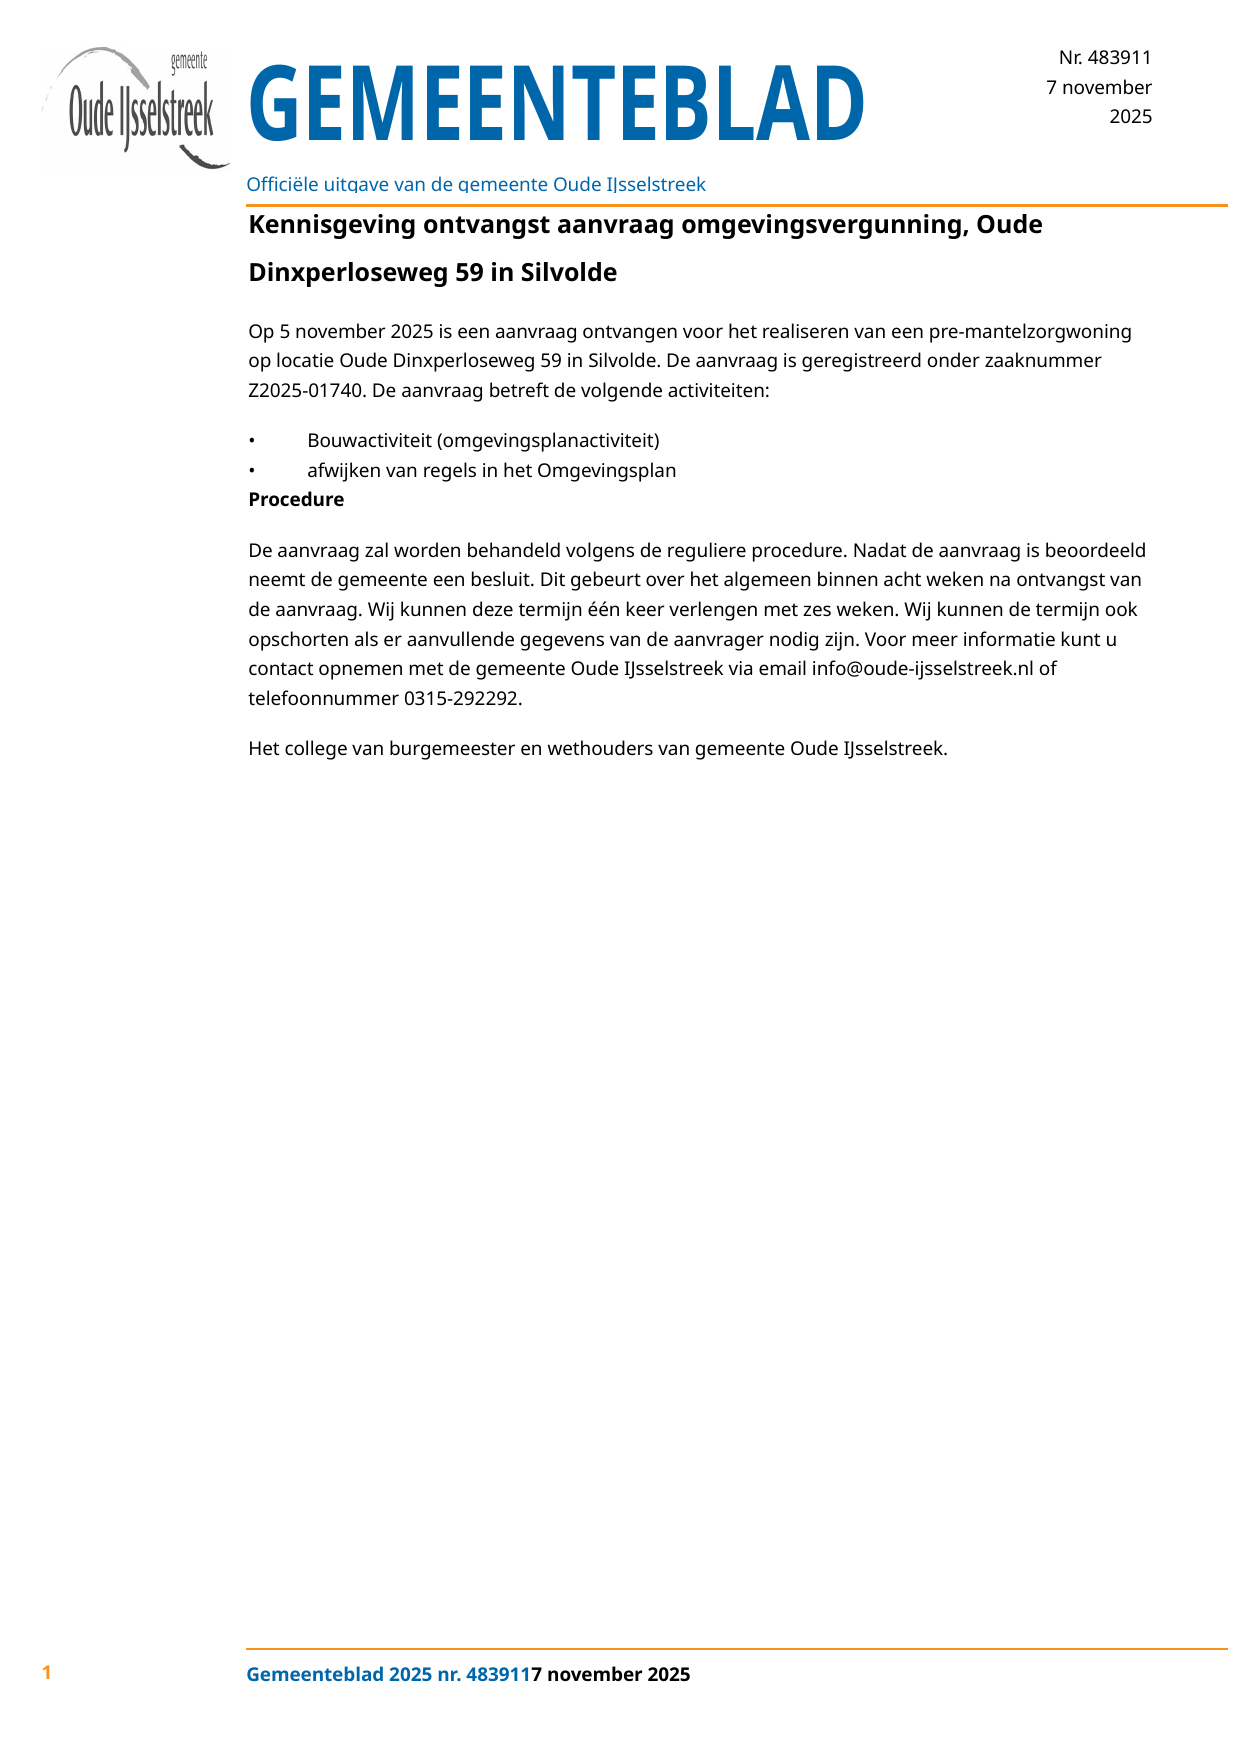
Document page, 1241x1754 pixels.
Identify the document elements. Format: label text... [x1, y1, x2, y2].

text Kennisgeving ontvangst aanvraag omgevingsvergunning, Oude Dinxperloseweg 59 in Silvolde [248, 207, 1152, 288]
list afwijken van regels in het Omgevingsplan [248, 457, 1152, 483]
text Op 5 november 2025 is een aanvraag ontvangen voor het realiseren van een pre-mantelzorgwoning op locatie Oude Dinxperloseweg 59 in Silvolde. De aanvraag is geregistreerd onder zaaknummer Z2025-01740. De aanvraag betreft de volgende activiteiten: [248, 318, 1152, 403]
text Procedure [248, 487, 1152, 512]
text Het college van burgemeester en wethouders van gemeente Oude IJsselstreek. [248, 735, 1152, 761]
text De aanvraag zal worden behandeld volgens de reguliere procedure. Nadat de aanvraag is beoordeeld neemt de gemeente een besluit. Dit gebeurt over het algemeen binnen acht weken na ontvangst van de aanvraag. Wij kunnen deze termijn één keer verlengen met zes weken. Wij kunnen de termijn ook opschorten als er aanvullende gegevens van de aanvrager nodig zijn. Voor meer informatie kunt u contact opnemen met de gemeente Oude IJsselstreek via email info@oude-ijsselstreek.nl of telefoonnummer 0315-292292. [248, 537, 1152, 711]
picture [41, 47, 231, 172]
list Bouwactiviteit (omgevingsplanactiviteit) [248, 427, 1152, 453]
